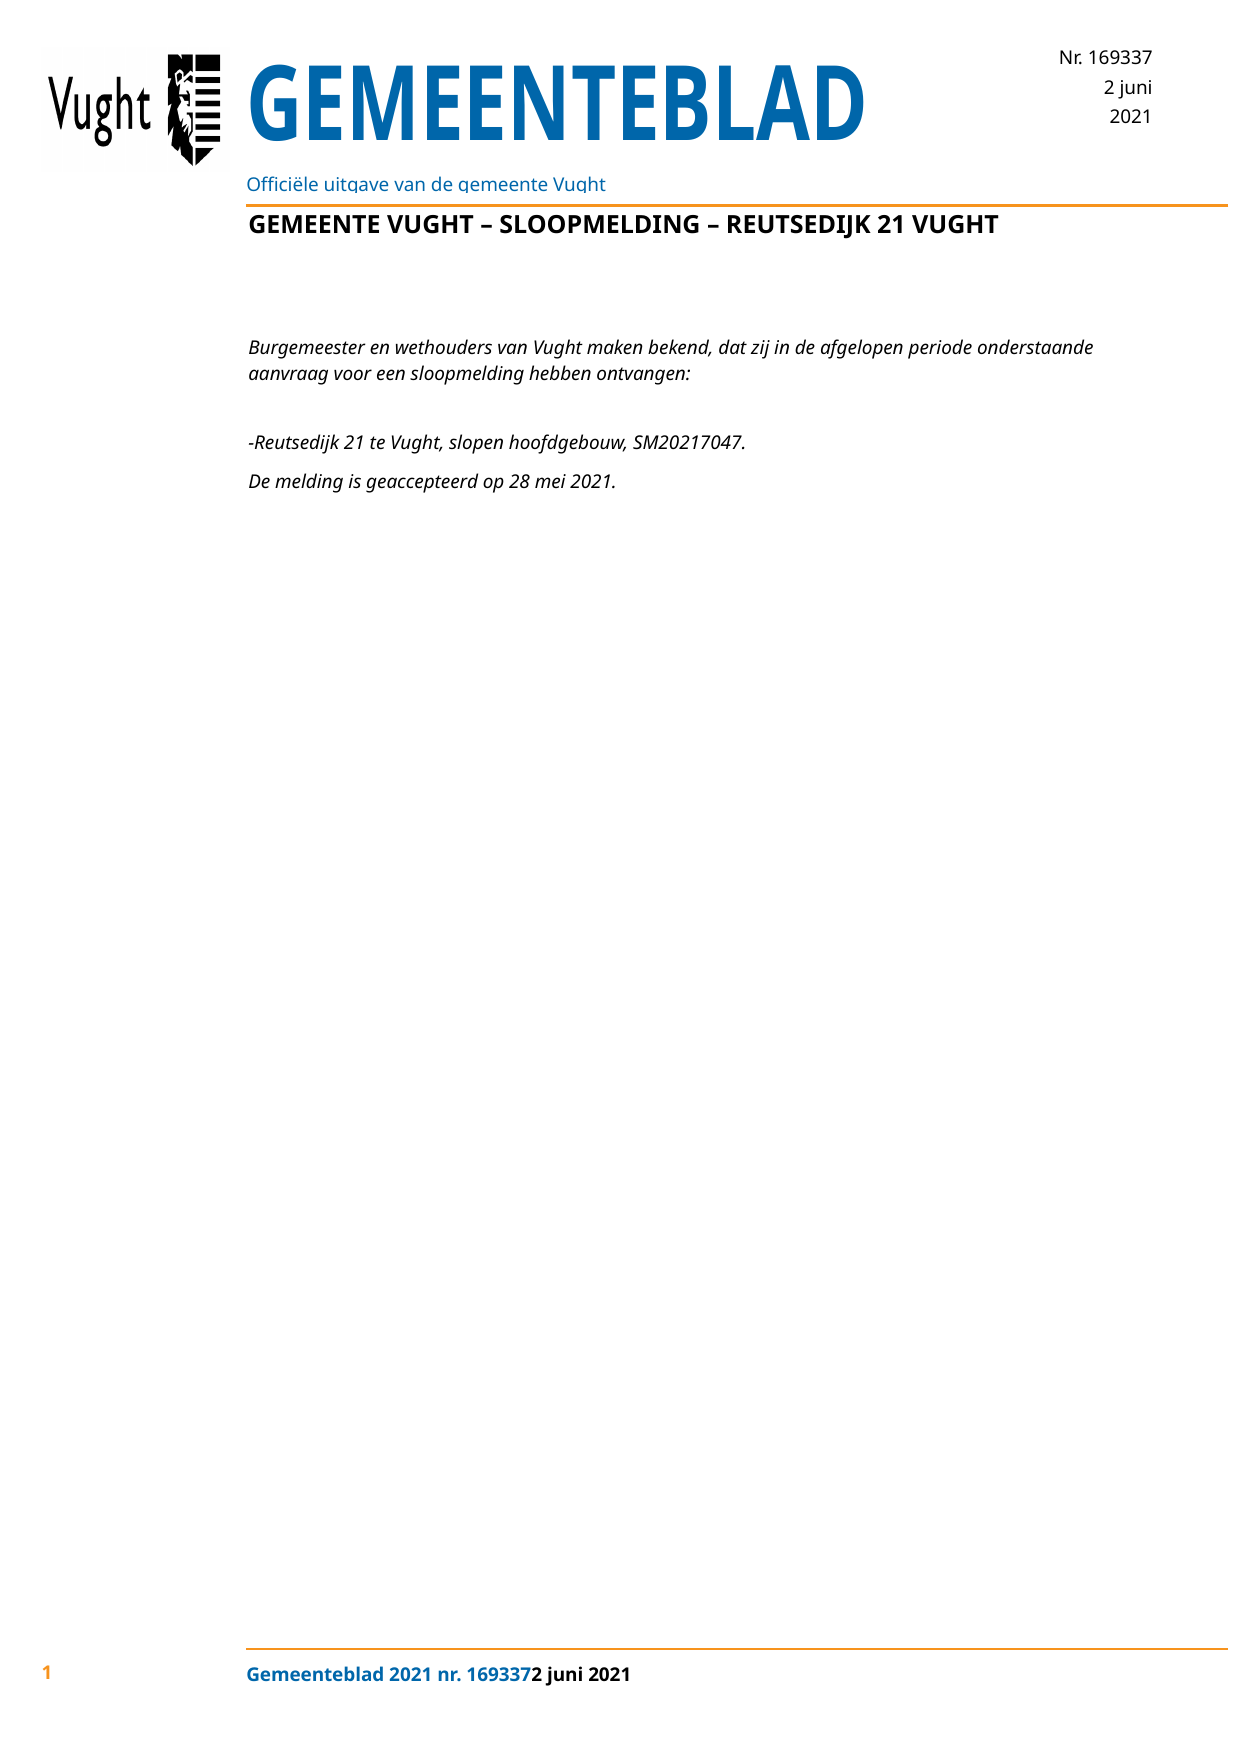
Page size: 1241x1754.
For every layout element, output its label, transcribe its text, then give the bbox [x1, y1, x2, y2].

text Burgemeester en wethouders van Vught maken bekend, dat zij in de afgelopen periode onderstaande aanvraag voor een sloopmelding hebben ontvangen: [248, 334, 1152, 386]
text GEMEENTE VUGHT – SLOOPMELDING – REUTSEDIJK 21 VUGHT [248, 207, 1152, 241]
text -Reutsedijk 21 te Vught, slopen hoofdgebouw, SM20217047. [248, 429, 1152, 454]
picture [41, 47, 231, 172]
text De melding is geaccepteerd op 28 mei 2021. [248, 468, 1152, 494]
